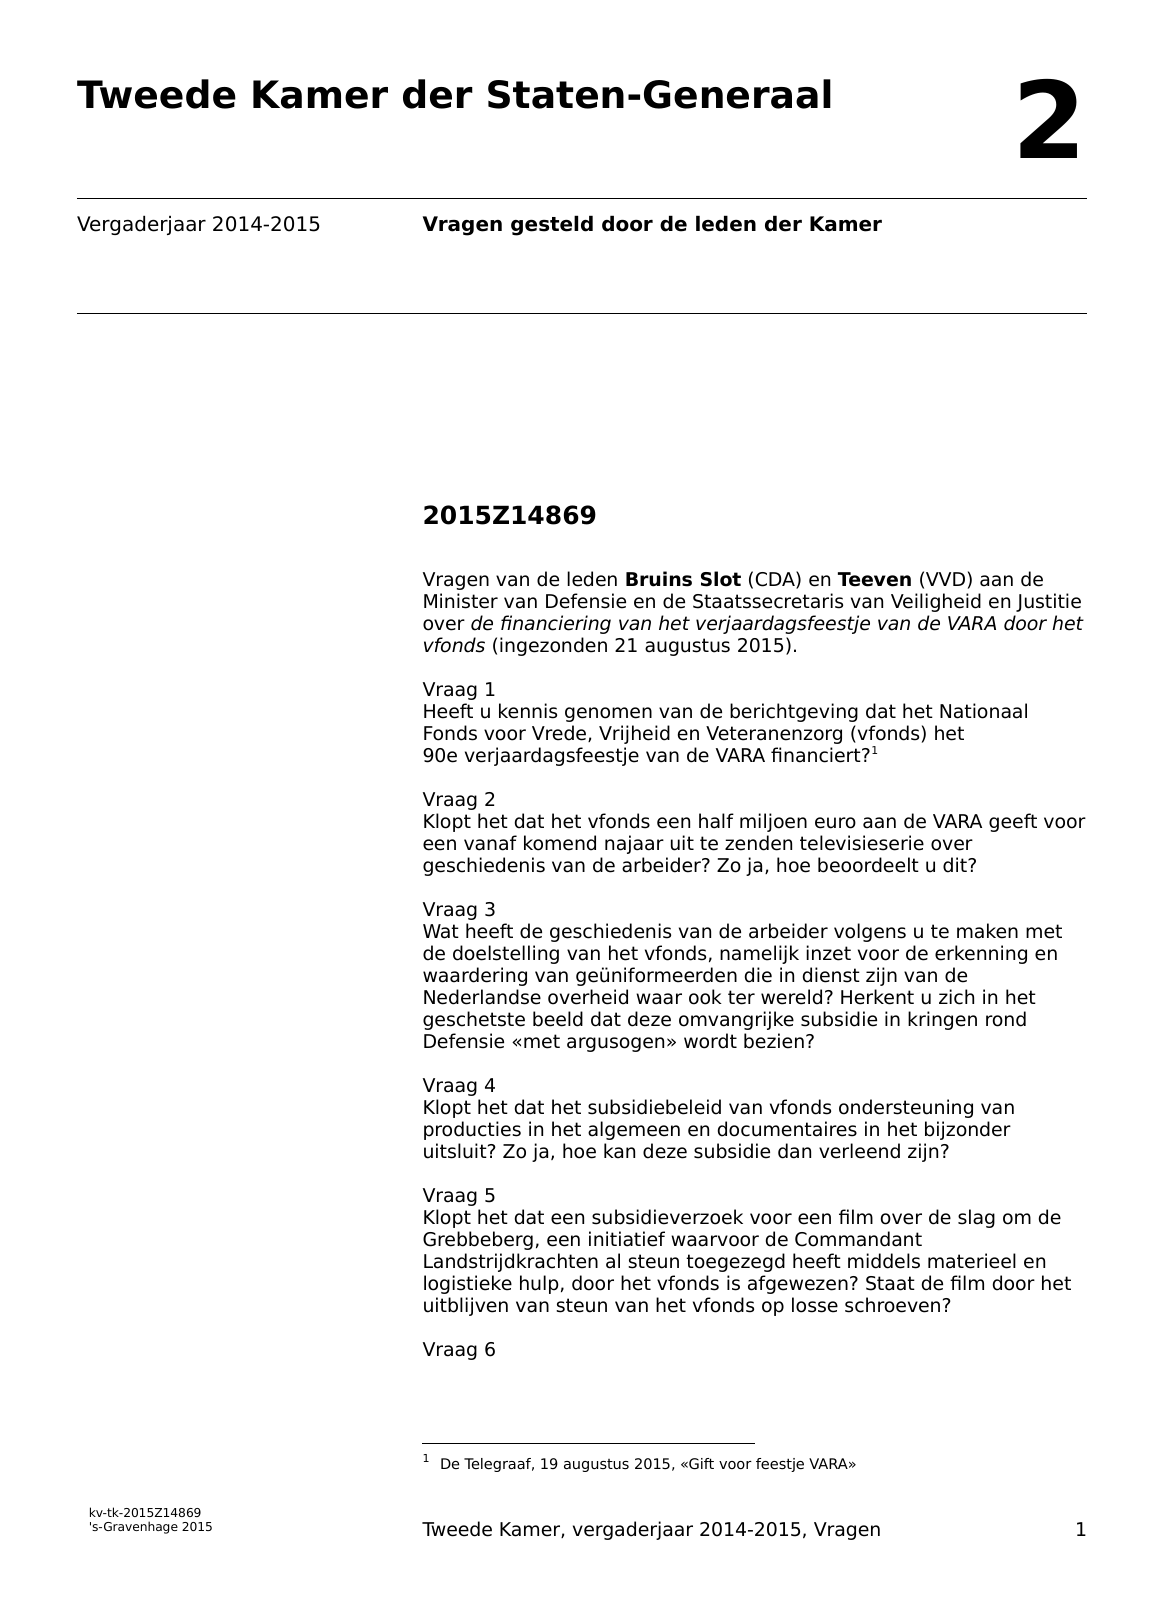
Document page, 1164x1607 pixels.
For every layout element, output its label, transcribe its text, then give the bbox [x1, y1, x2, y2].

text Vraag 1 [422, 679, 1087, 701]
text Klopt het dat het vfonds een half miljoen euro aan de VARA geeft voor een vanaf komend najaar uit te zenden televisieserie over geschiedenis van de arbeider? Zo ja, hoe beoordeelt u dit? [422, 811, 1087, 877]
text Heeft u kennis genomen van de berichtgeving dat het Nationaal Fonds voor Vrede, Vrijheid en Veteranenzorg (vfonds) het 90e verjaardagsfeestje van de VARA financiert? [422, 701, 1087, 767]
table_cell Vergaderjaar 2014-2015 [77, 199, 422, 313]
text kv-tk-2015Z14869 [88, 1506, 323, 1520]
text Vragen van de leden Bruins Slot (CDA) en Teeven (VVD) aan de Minister van Defensie en de Staatssecretaris van Veiligheid en Justitie over de financiering van het verjaardagsfeestje van de VARA door het vfonds (ingezonden 21 augustus 2015). [422, 569, 1087, 657]
text 2015Z14869 [422, 501, 1087, 531]
text Klopt het dat een subsidieverzoek voor een film over de slag om de Grebbeberg, een initiatief waarvoor de Commandant Landstrijdkrachten al steun toegezegd heeft middels materieel en logistieke hulp, door het vfonds is afgewezen? Staat de film door het uitblijven van steun van het vfonds op losse schroeven? [422, 1207, 1087, 1317]
table_header Tweede Kamer der Staten-Generaal [77, 59, 886, 198]
text Klopt het dat het subsidiebeleid van vfonds ondersteuning van producties in het algemeen en documentaires in het bijzonder uitsluit? Zo ja, hoe kan deze subsidie dan verleend zijn? [422, 1097, 1087, 1163]
text Vraag 2 [422, 789, 1087, 811]
text De Telegraaf, 19 augustus 2015, «Gift voor feestje VARA» [422, 1452, 1087, 1474]
text Wat heeft de geschiedenis van de arbeider volgens u te maken met de doelstelling van het vfonds, namelijk inzet voor de erkenning en waardering van geüniformeerden die in dienst zijn van de Nederlandse overheid waar ook ter wereld? Herkent u zich in het geschetste beeld dat deze omvangrijke subsidie in kringen rond Defensie «met argusogen» wordt bezien? [422, 921, 1087, 1053]
table_cell Vragen gesteld door de leden der Kamer [422, 199, 1087, 313]
table_header 2 [886, 59, 1087, 198]
text Vraag 4 [422, 1075, 1087, 1097]
text Vraag 6 [422, 1339, 1087, 1361]
text Vraag 3 [422, 899, 1087, 921]
text 's-Gravenhage 2015 [88, 1520, 323, 1534]
text Vraag 5 [422, 1185, 1087, 1207]
